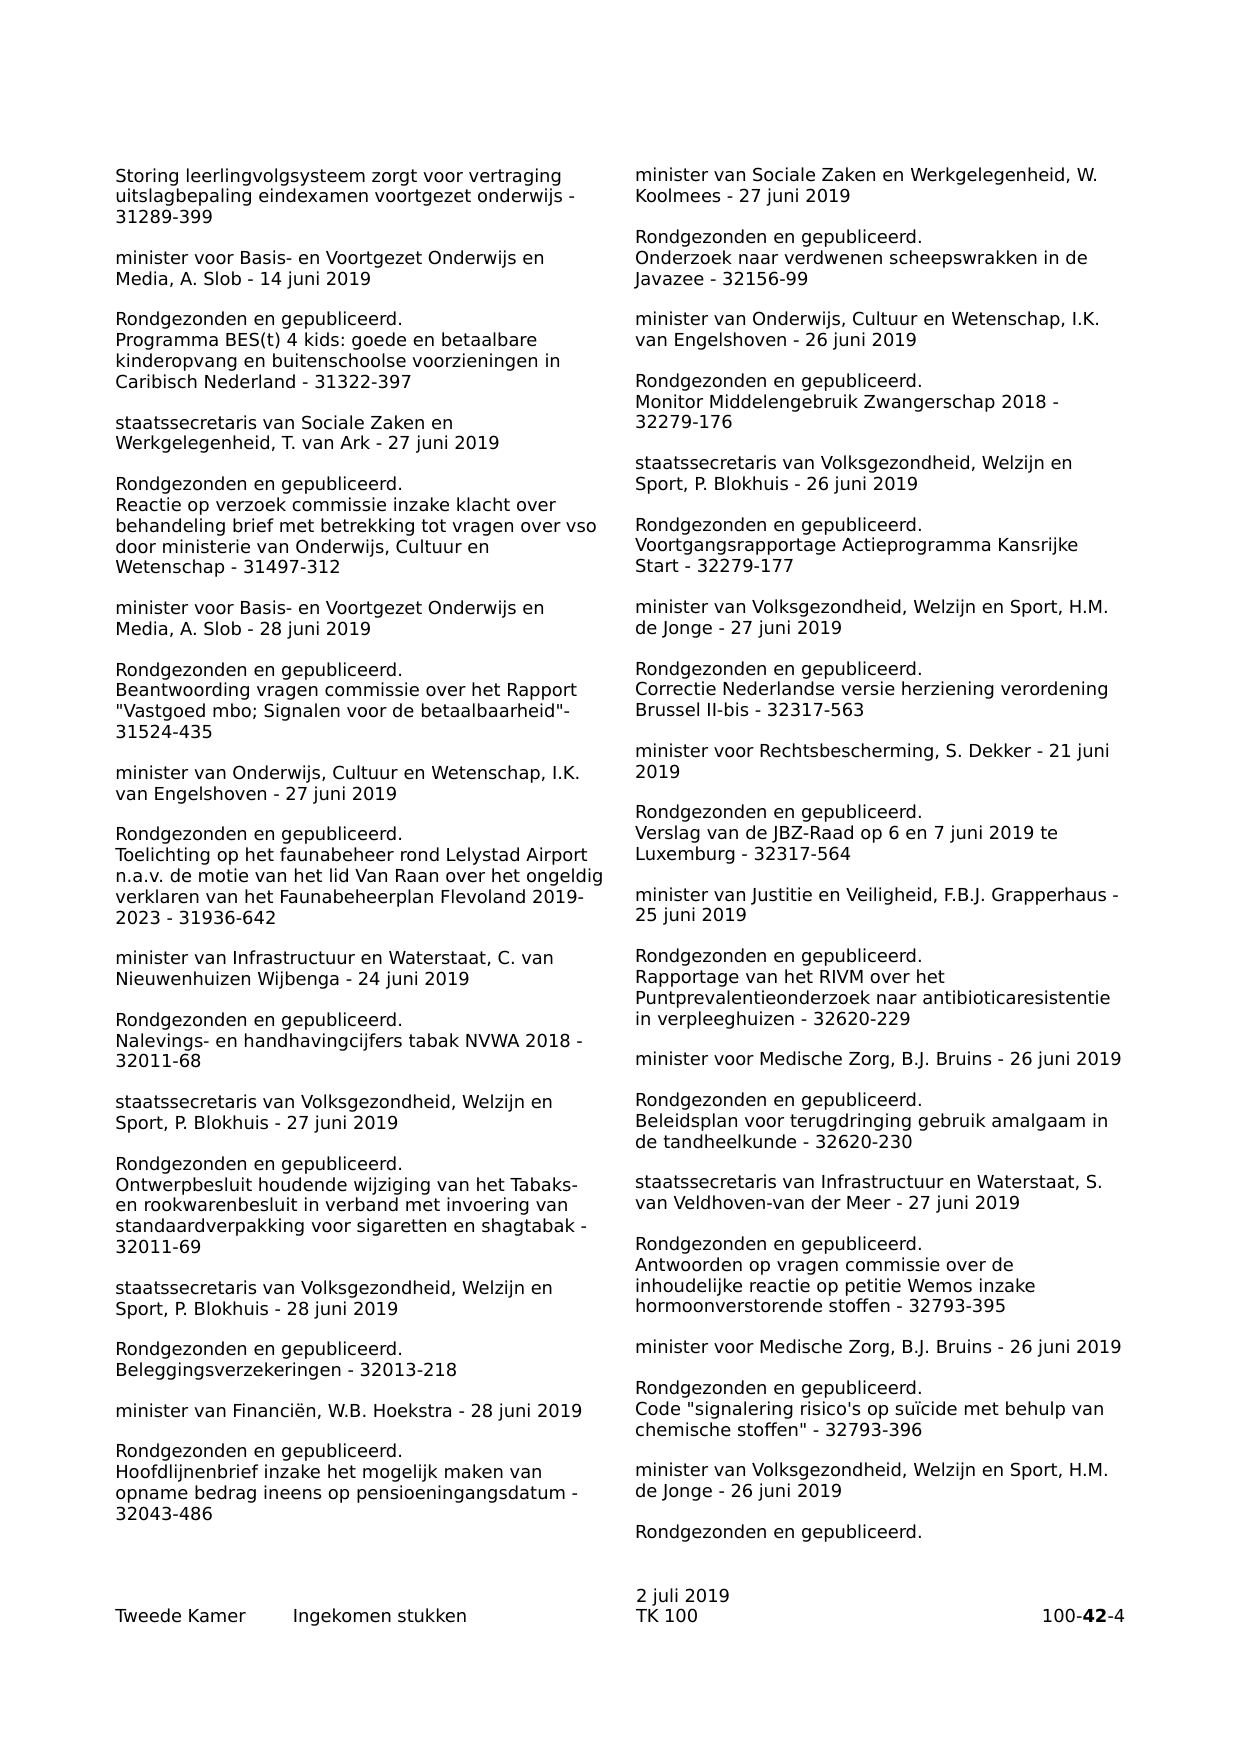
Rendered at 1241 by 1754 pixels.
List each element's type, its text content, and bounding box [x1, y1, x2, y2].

text Rondgezonden en gepubliceerd. [115, 824, 605, 845]
text Beantwoording vragen commissie over het Rapport "Vastgoed mbo; Signalen voor de betaalbaarheid"- 31524-435 [115, 680, 605, 743]
text Ontwerpbesluit houdende wijziging van het Tabaks- en rookwarenbesluit in verband met invoering van standaardverpakking voor sigaretten en shagtabak - 32011-69 [115, 1174, 605, 1258]
text Rondgezonden en gepubliceerd. [635, 514, 1125, 535]
text Rondgezonden en gepubliceerd. [635, 658, 1125, 679]
text Rondgezonden en gepubliceerd. [115, 1010, 605, 1030]
text Storing leerlingvolgsysteem zorgt voor vertraging uitslagbepaling eindexamen voortgezet onderwijs - 31289-399 [115, 165, 605, 228]
text Rondgezonden en gepubliceerd. [635, 1090, 1125, 1111]
text Rapportage van het RIVM over het Puntprevalentieonderzoek naar antibioticaresistentie in verpleeghuizen - 32620-229 [635, 967, 1125, 1029]
text Programma BES(t) 4 kids: goede en betaalbare kinderopvang en buitenschoolse voorzieningen in Caribisch Nederland - 31322-397 [115, 330, 605, 392]
text Verslag van de JBZ-Raad op 6 en 7 juni 2019 te Luxemburg - 32317-564 [635, 823, 1125, 864]
text staatssecretaris van Sociale Zaken en Werkgelegenheid, T. van Ark - 27 juni 2019 [115, 412, 605, 454]
text Rondgezonden en gepubliceerd. [115, 474, 605, 495]
text minister van Volksgezondheid, Welzijn en Sport, H.M. de Jonge - 26 juni 2019 [635, 1460, 1125, 1502]
text staatssecretaris van Volksgezondheid, Welzijn en Sport, P. Blokhuis - 26 juni 2019 [635, 453, 1125, 494]
text minister van Onderwijs, Cultuur en Wetenschap, I.K. van Engelshoven - 26 juni 2019 [635, 309, 1125, 351]
text Beleidsplan voor terugdringing gebruik amalgaam in de tandheelkunde - 32620-230 [635, 1111, 1125, 1152]
text Voortgangsrapportage Actieprogramma Kansrijke Start - 32279-177 [635, 535, 1125, 577]
text Hoofdlijnenbrief inzake het mogelijk maken van opname bedrag ineens op pensioeningangsdatum - 32043-486 [115, 1462, 605, 1524]
text Rondgezonden en gepubliceerd. [635, 1522, 1125, 1542]
text Rondgezonden en gepubliceerd. [635, 802, 1125, 823]
text Toelichting op het faunabeheer rond Lelystad Airport n.a.v. de motie van het lid Van Raan over het ongeldig verklaren van het Faunabeheerplan Flevoland 2019-2023 - 31936-642 [115, 845, 605, 928]
text Nalevings- en handhavingcijfers tabak NVWA 2018 - 32011-68 [115, 1030, 605, 1072]
text staatssecretaris van Infrastructuur en Waterstaat, S. van Veldhoven-van der Meer - 27 juni 2019 [635, 1172, 1125, 1214]
text Rondgezonden en gepubliceerd. [635, 371, 1125, 391]
text minister van Volksgezondheid, Welzijn en Sport, H.M. de Jonge - 27 juni 2019 [635, 597, 1125, 638]
text Rondgezonden en gepubliceerd. [115, 309, 605, 330]
text Reactie op verzoek commissie inzake klacht over behandeling brief met betrekking tot vragen over vso door ministerie van Onderwijs, Cultuur en Wetenschap - 31497-312 [115, 495, 605, 578]
text Code "signalering risico's op suïcide met behulp van chemische stoffen" - 32793-396 [635, 1398, 1125, 1440]
text Rondgezonden en gepubliceerd. [635, 1378, 1125, 1398]
text minister voor Rechtsbescherming, S. Dekker - 21 juni 2019 [635, 741, 1125, 782]
text staatssecretaris van Volksgezondheid, Welzijn en Sport, P. Blokhuis - 28 juni 2019 [115, 1278, 605, 1319]
text minister voor Basis- en Voortgezet Onderwijs en Media, A. Slob - 28 juni 2019 [115, 598, 605, 639]
text Rondgezonden en gepubliceerd. [115, 659, 605, 680]
text minister van Sociale Zaken en Werkgelegenheid, W. Koolmees - 27 juni 2019 [635, 165, 1125, 207]
text Rondgezonden en gepubliceerd. [635, 1234, 1125, 1254]
text Beleggingsverzekeringen - 32013-218 [115, 1360, 605, 1381]
text minister van Infrastructuur en Waterstaat, C. van Nieuwenhuizen Wijbenga - 24 juni 2019 [115, 948, 605, 990]
text Rondgezonden en gepubliceerd. [115, 1441, 605, 1462]
text Rondgezonden en gepubliceerd. [115, 1339, 605, 1360]
text minister van Justitie en Veiligheid, F.B.J. Grapperhaus - 25 juni 2019 [635, 884, 1125, 926]
text Rondgezonden en gepubliceerd. [635, 227, 1125, 247]
text Rondgezonden en gepubliceerd. [115, 1153, 605, 1174]
text minister voor Medische Zorg, B.J. Bruins - 26 juni 2019 [635, 1337, 1125, 1358]
text minister van Onderwijs, Cultuur en Wetenschap, I.K. van Engelshoven - 27 juni 2019 [115, 763, 605, 804]
text Monitor Middelengebruik Zwangerschap 2018 - 32279-176 [635, 391, 1125, 433]
text Onderzoek naar verdwenen scheepswrakken in de Javazee - 32156-99 [635, 247, 1125, 289]
text minister van Financiën, W.B. Hoekstra - 28 juni 2019 [115, 1401, 605, 1421]
text Rondgezonden en gepubliceerd. [635, 946, 1125, 967]
text Antwoorden op vragen commissie over de inhoudelijke reactie op petitie Wemos inzake hormoonverstorende stoffen - 32793-395 [635, 1254, 1125, 1317]
text staatssecretaris van Volksgezondheid, Welzijn en Sport, P. Blokhuis - 27 juni 2019 [115, 1092, 605, 1133]
text minister voor Medische Zorg, B.J. Bruins - 26 juni 2019 [635, 1049, 1125, 1070]
text Correctie Nederlandse versie herziening verordening Brussel II-bis - 32317-563 [635, 679, 1125, 721]
text minister voor Basis- en Voortgezet Onderwijs en Media, A. Slob - 14 juni 2019 [115, 248, 605, 289]
